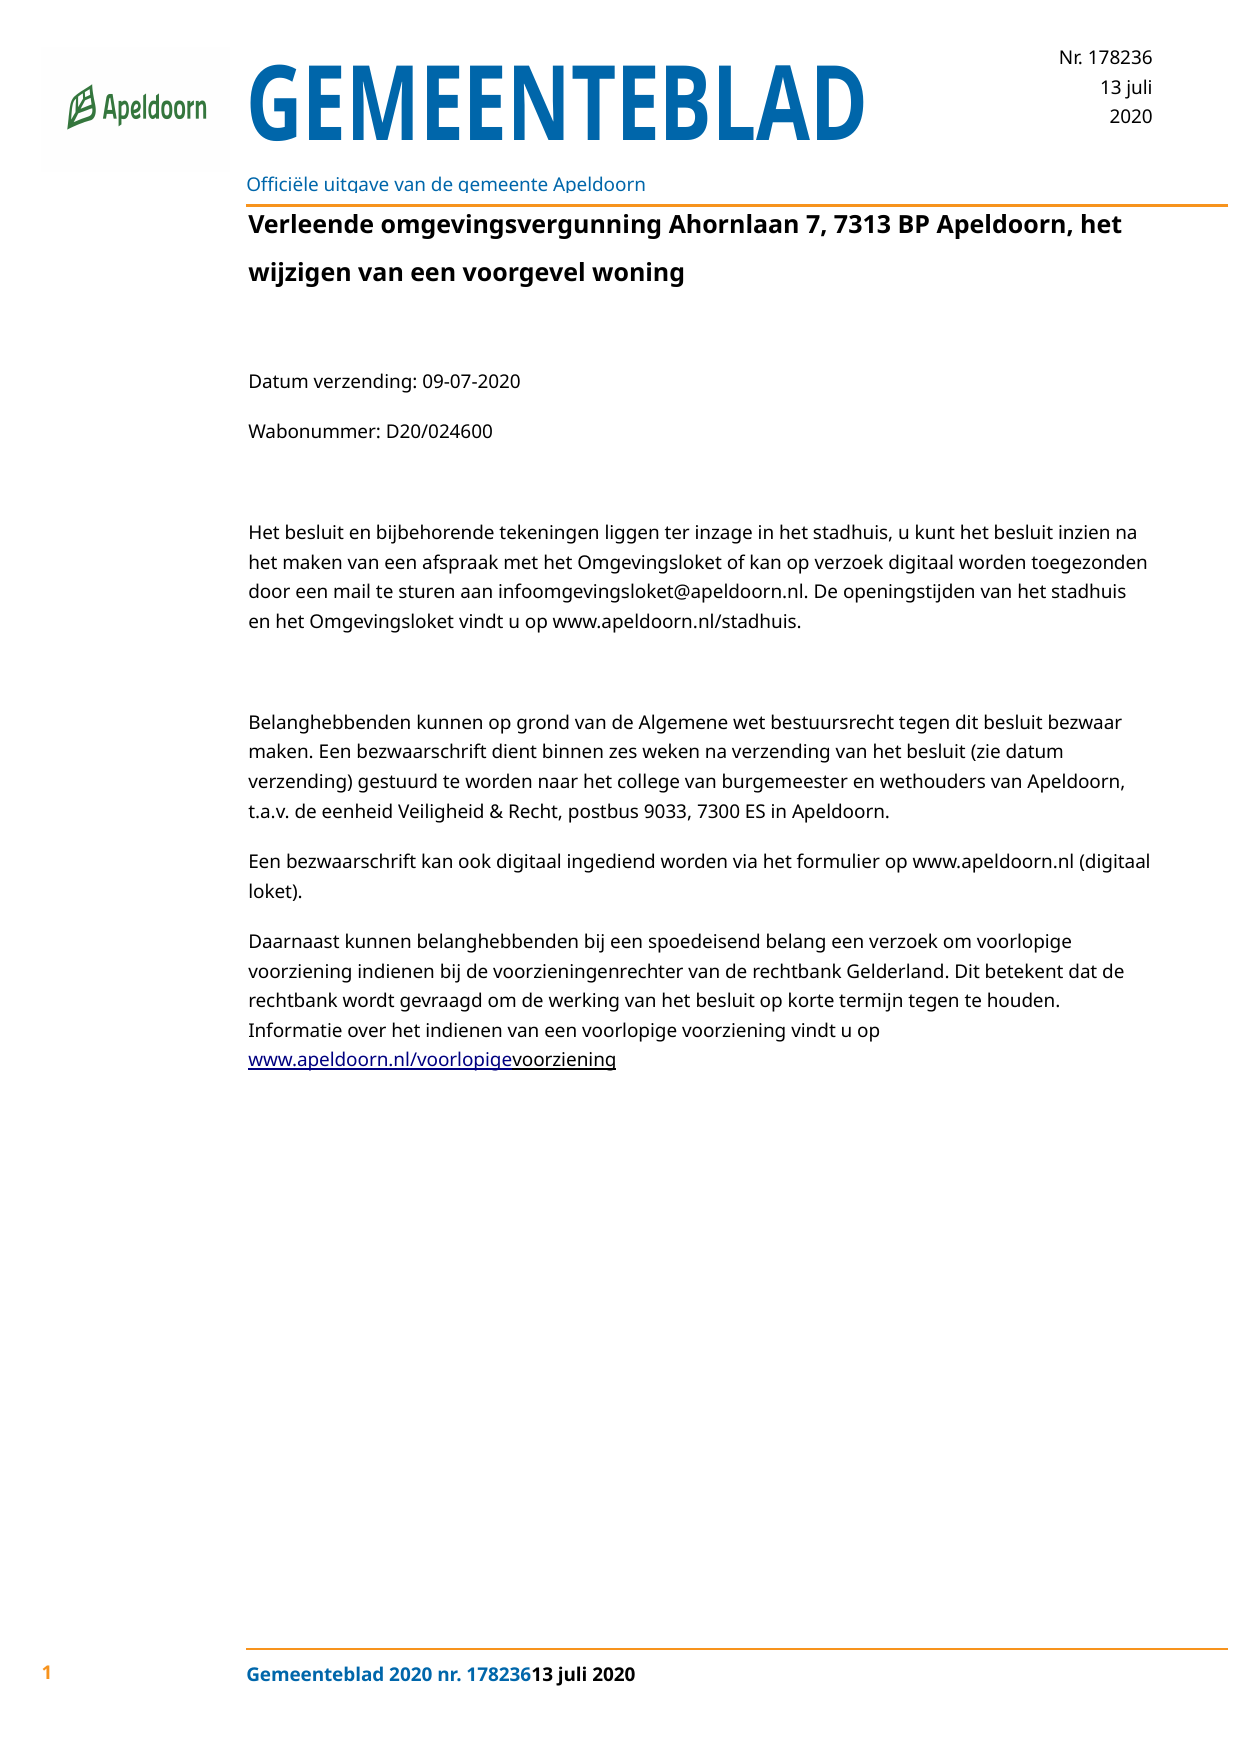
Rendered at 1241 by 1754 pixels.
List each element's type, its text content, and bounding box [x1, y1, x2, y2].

text Datum verzending: 09-07-2020 [248, 368, 1152, 394]
text Het besluit en bijbehorende tekeningen liggen ter inzage in het stadhuis, u kunt het besluit inzien na het maken van een afspraak met het Omgevingsloket of kan op verzoek digitaal worden toegezonden door een mail te sturen aan infoomgevingsloket@apeldoorn.nl. De openingstijden van het stadhuis en het Omgevingsloket vindt u op www.apeldoorn.nl/stadhuis. [248, 519, 1152, 634]
text Verleende omgevingsvergunning Ahornlaan 7, 7313 BP Apeldoorn, het wijzigen van een voorgevel woning [248, 207, 1152, 288]
text Belanghebbenden kunnen op grond van de Algemene wet bestuursrecht tegen dit besluit bezwaar maken. Een bezwaarschrift dient binnen zes weken na verzending van het besluit (zie datum verzending) gestuurd te worden naar het college van burgemeester en wethouders van Apeldoorn, t.a.v. de eenheid Veiligheid & Recht, postbus 9033, 7300 ES in Apeldoorn. [248, 709, 1152, 824]
text Een bezwaarschrift kan ook digitaal ingediend worden via het formulier op www.apeldoorn.nl (digitaal loket). [248, 848, 1152, 904]
picture [41, 47, 231, 172]
text Daarnaast kunnen belanghebbenden bij een spoedeisend belang een verzoek om voorlopige voorziening indienen bij de voorzieningenrechter van de rechtbank Gelderland. Dit betekent dat de rechtbank wordt gevraagd om de werking van het besluit op korte termijn tegen te houden. Informatie over het indienen van een voorlopige voorziening vindt u op www.apeldoorn.nl/voorlopigevoorziening [248, 928, 1152, 1072]
text Wabonummer: D20/024600 [248, 419, 1152, 444]
